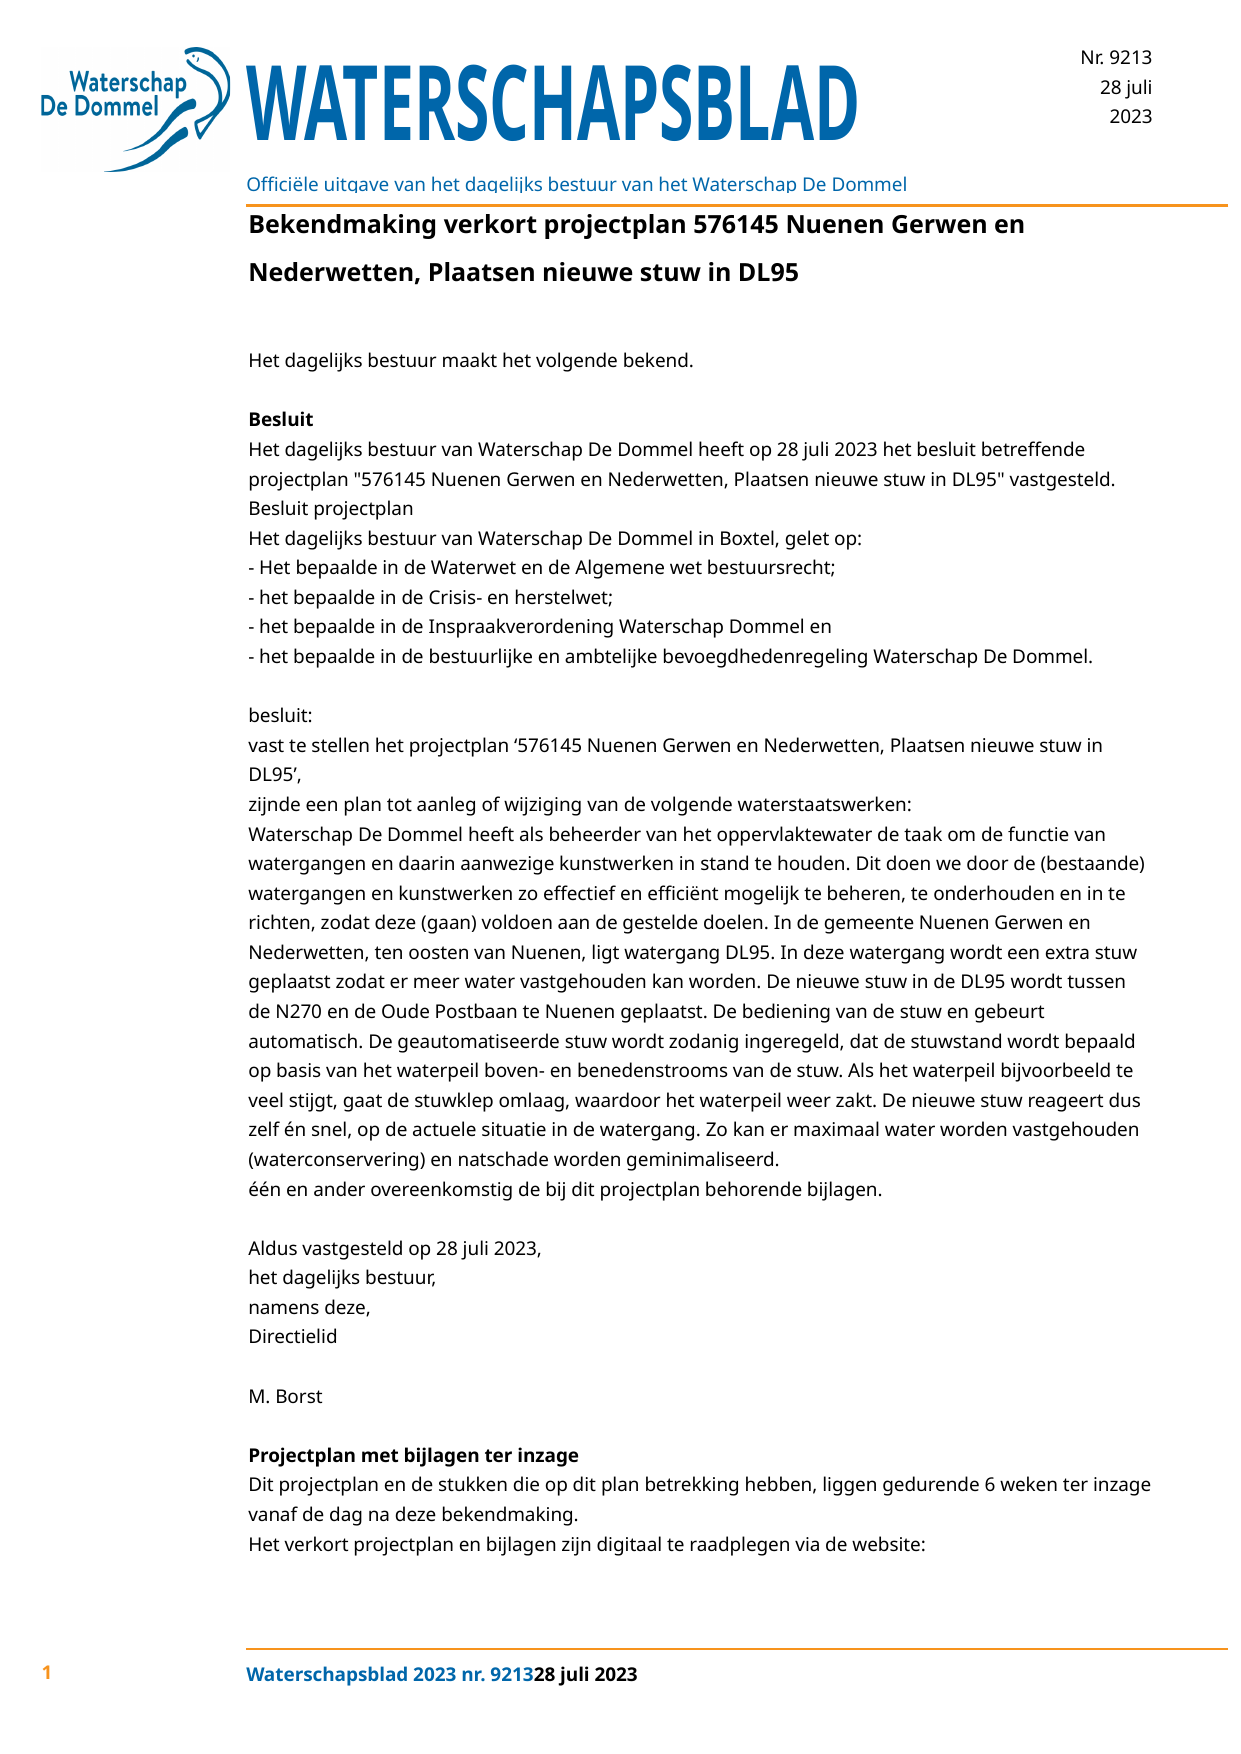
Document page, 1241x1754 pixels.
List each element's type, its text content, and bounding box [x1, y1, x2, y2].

text zijnde een plan tot aanleg of wijziging van de volgende waterstaatswerken: [248, 791, 1152, 817]
picture [198, 118, 210, 131]
text Het dagelijks bestuur maakt het volgende bekend. [248, 347, 1152, 373]
text Waterschap De Dommel heeft als beheerder van het oppervlaktewater de taak om de functie van watergangen en daarin aanwezige kunstwerken in stand te houden. Dit doen we door de (bestaande) watergangen en kunstwerken zo effectief en efficiënt mogelijk te beheren, te onderhouden en in te richten, zodat deze (gaan) voldoen aan de gestelde doelen. In de gemeente Nuenen Gerwen en Nederwetten, ten oosten van Nuenen, ligt watergang DL95. In deze watergang wordt een extra stuw geplaatst zodat er meer water vastgehouden kan worden. De nieuwe stuw in de DL95 wordt tussen de N270 en de Oude Postbaan te Nuenen geplaatst. De bediening van de stuw en gebeurt automatisch. De geautomatiseerde stuw wordt zodanig ingeregeld, dat de stuwstand wordt bepaald op basis van het waterpeil boven‑ en benedenstrooms van de stuw. Als het waterpeil bijvoorbeeld te veel stijgt, gaat de stuwklep omlaag, waardoor het waterpeil weer zakt. De nieuwe stuw reageert dus zelf én snel, op de actuele situatie in de watergang. Zo kan er maximaal water worden vastgehouden (waterconservering) en natschade worden geminimaliseerd. [248, 821, 1152, 1172]
text Het dagelijks bestuur van Waterschap De Dommel heeft op 28 juli 2023 het besluit betreffende projectplan "576145 Nuenen Gerwen en Nederwetten, Plaatsen nieuwe stuw in DL95" vastgesteld. [248, 436, 1152, 492]
text Projectplan met bijlagen ter inzage [248, 1442, 1152, 1468]
text ‑ het bepaalde in de Inspraakverordening Waterschap Dommel en [248, 614, 1152, 639]
text Directielid [248, 1324, 1152, 1349]
text Dit projectplan en de stukken die op dit plan betrekking hebben, liggen gedurende 6 weken ter inzage vanaf de dag na deze bekendmaking. [248, 1472, 1152, 1527]
text Bekendmaking verkort projectplan 576145 Nuenen Gerwen en Nederwetten, Plaatsen nieuwe stuw in DL95 [248, 207, 1152, 288]
text Het verkort projectplan en bijlagen zijn digitaal te raadplegen via de website: [248, 1531, 1152, 1557]
picture [41, 47, 231, 172]
text Het dagelijks bestuur van Waterschap De Dommel in Boxtel, gelet op: [248, 525, 1152, 551]
text ‑ het bepaalde in de bestuurlijke en ambtelijke bevoegdhedenregeling Waterschap De Dommel. [248, 643, 1152, 669]
text Aldus vastgesteld op 28 juli 2023, [248, 1235, 1152, 1261]
text namens deze, [248, 1294, 1152, 1320]
text ‑ Het bepaalde in de Waterwet en de Algemene wet bestuursrecht; [248, 554, 1152, 580]
text vast te stellen het projectplan ‘576145 Nuenen Gerwen en Nederwetten, Plaatsen nieuwe stuw in DL95’, [248, 732, 1152, 787]
text ‑ het bepaalde in de Crisis‑ en herstelwet; [248, 584, 1152, 610]
text Besluit [248, 407, 1152, 432]
picture [204, 47, 231, 76]
text besluit: [248, 702, 1152, 728]
picture [45, 99, 51, 111]
text Besluit projectplan [248, 495, 1152, 521]
text het dagelijks bestuur, [248, 1264, 1152, 1290]
text M. Borst [248, 1383, 1152, 1409]
text één en ander overeenkomstig de bij dit projectplan behorende bijlagen. [248, 1176, 1152, 1202]
